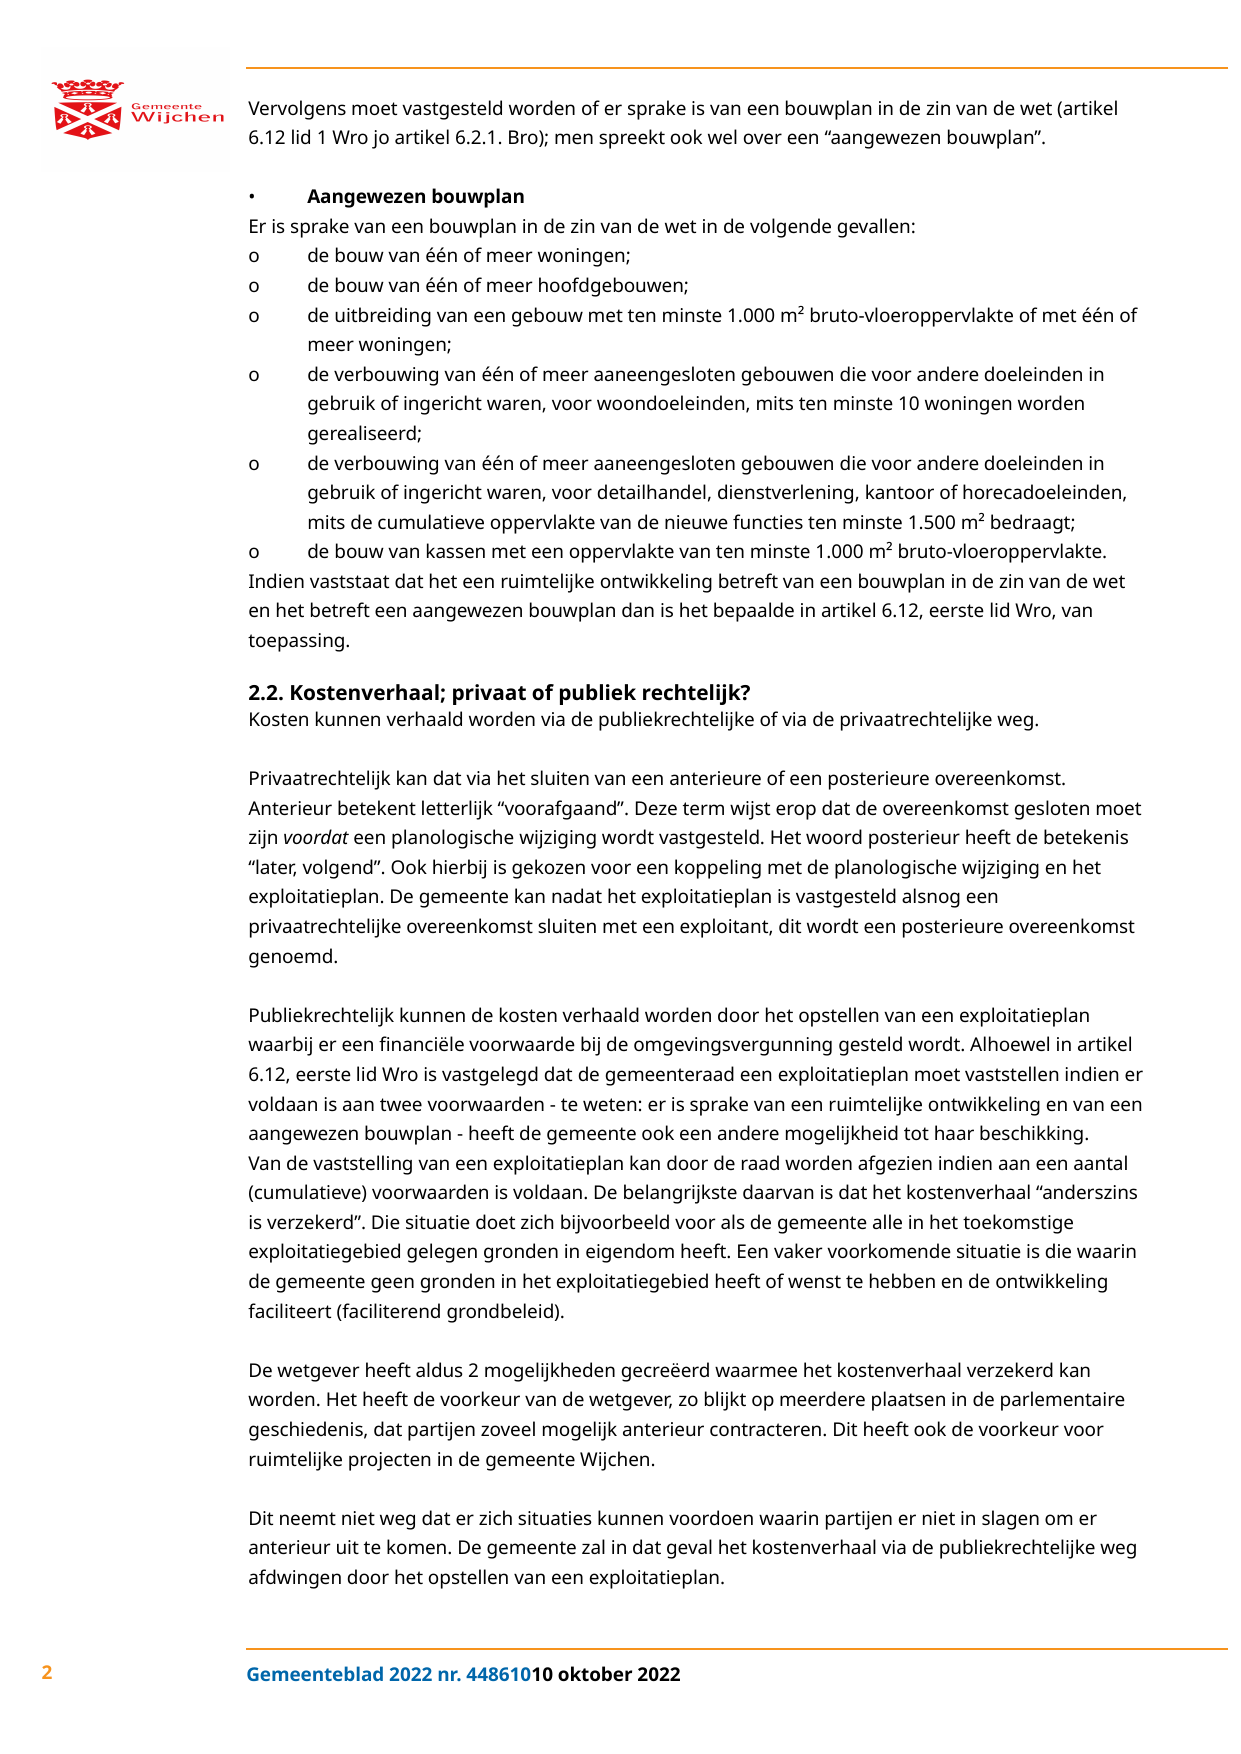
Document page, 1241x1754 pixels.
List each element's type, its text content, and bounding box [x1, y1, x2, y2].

list Aangewezen bouwplan [248, 183, 1152, 209]
text Vervolgens moet vastgesteld worden of er sprake is van een bouwplan in de zin van de wet (artikel 6.12 lid 1 Wro jo artikel 6.2.1. Bro); men spreekt ook wel over een “aangewezen bouwplan”. [248, 95, 1152, 150]
text Dit neemt niet weg dat er zich situaties kunnen voordoen waarin partijen er niet in slagen om er anterieur uit te komen. De gemeente zal in dat geval het kostenverhaal via de publiekrechtelijke weg afdwingen door het opstellen van een exploitatieplan. [248, 1505, 1152, 1590]
list de verbouwing van één of meer aaneengesloten gebouwen die voor andere doeleinden in gebruik of ingericht waren, voor detailhandel, dienstverlening, kantoor of horecadoeleinden, mits de cumulatieve oppervlakte van de nieuwe functies ten minste 1.500 m² bedraagt; [248, 450, 1152, 535]
text 2.2. Kostenverhaal; privaat of publiek rechtelijk? [248, 678, 1152, 706]
text Privaatrechtelijk kan dat via het sluiten van een anterieure of een posterieure overeenkomst. Anterieur betekent letterlijk “voorafgaand”. Deze term wijst erop dat de overeenkomst gesloten moet zijn voordat een planologische wijziging wordt vastgesteld. Het woord posterieur heeft de betekenis “later, volgend”. Ook hierbij is gekozen voor een koppeling met de planologische wijziging en het exploitatieplan. De gemeente kan nadat het exploitatieplan is vastgesteld alsnog een privaatrechtelijke overeenkomst sluiten met een exploitant, dit wordt een posterieure overeenkomst genoemd. [248, 765, 1152, 968]
text Van de vaststelling van een exploitatieplan kan door de raad worden afgezien indien aan een aantal (cumulatieve) voorwaarden is voldaan. De belangrijkste daarvan is dat het kostenverhaal “anderszins is verzekerd”. Die situatie doet zich bijvoorbeeld voor als de gemeente alle in het toekomstige exploitatiegebied gelegen gronden in eigendom heeft. Een vaker voorkomende situatie is die waarin de gemeente geen gronden in het exploitatiegebied heeft of wenst te hebben en de ontwikkeling faciliteert (faciliterend grondbeleid). [248, 1150, 1152, 1323]
text Indien vaststaat dat het een ruimtelijke ontwikkeling betreft van een bouwplan in de zin van de wet en het betreft een aangewezen bouwplan dan is het bepaalde in artikel 6.12, eerste lid Wro, van toepassing. [248, 568, 1152, 653]
list de bouw van één of meer woningen; [248, 243, 1152, 268]
text Er is sprake van een bouwplan in de zin van de wet in de volgende gevallen: [248, 213, 1152, 239]
list de uitbreiding van een gebouw met ten minste 1.000 m² bruto-vloeroppervlakte of met één of meer woningen; [248, 302, 1152, 357]
list de bouw van één of meer hoofdgebouwen; [248, 272, 1152, 298]
text Kosten kunnen verhaald worden via de publiekrechtelijke of via de privaatrechtelijke weg. [248, 706, 1152, 732]
text Publiekrechtelijk kunnen de kosten verhaald worden door het opstellen van een exploitatieplan waarbij er een financiële voorwaarde bij de omgevingsvergunning gesteld wordt. Alhoewel in artikel 6.12, eerste lid Wro is vastgelegd dat de gemeenteraad een exploitatieplan moet vaststellen indien er voldaan is aan twee voorwaarden - te weten: er is sprake van een ruimtelijke ontwikkeling en van een aangewezen bouwplan - heeft de gemeente ook een andere mogelijkheid tot haar beschikking. [248, 1002, 1152, 1146]
list de verbouwing van één of meer aaneengesloten gebouwen die voor andere doeleinden in gebruik of ingericht waren, voor woondoeleinden, mits ten minste 10 woningen worden gerealiseerd; [248, 361, 1152, 446]
picture [41, 47, 231, 172]
list de bouw van kassen met een oppervlakte van ten minste 1.000 m² bruto-vloeroppervlakte. [248, 538, 1152, 564]
text De wetgever heeft aldus 2 mogelijkheden gecreëerd waarmee het kostenverhaal verzekerd kan worden. Het heeft de voorkeur van de wetgever, zo blijkt op meerdere plaatsen in de parlementaire geschiedenis, dat partijen zoveel mogelijk anterieur contracteren. Dit heeft ook de voorkeur voor ruimtelijke projecten in de gemeente Wijchen. [248, 1357, 1152, 1471]
